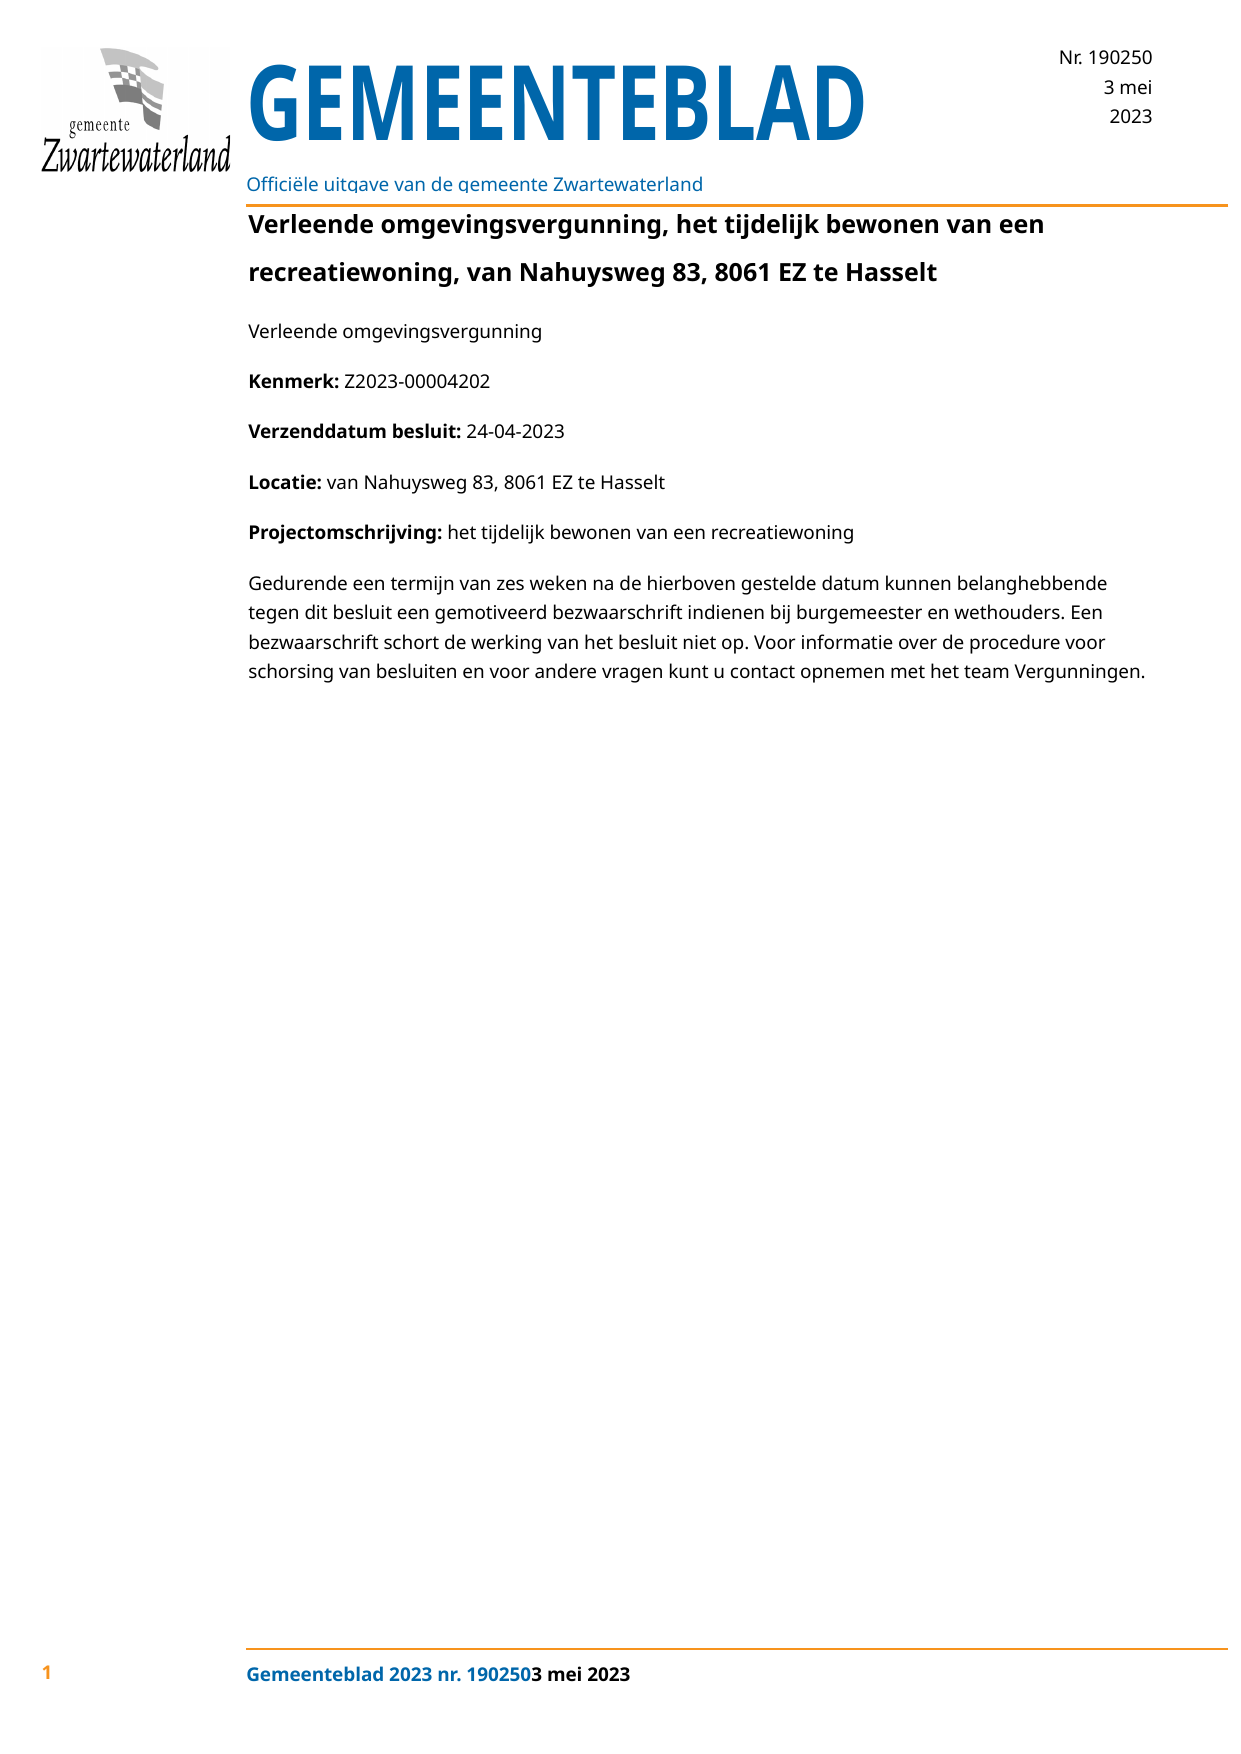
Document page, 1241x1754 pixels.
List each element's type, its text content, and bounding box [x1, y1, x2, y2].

text Verleende omgevingsvergunning, het tijdelijk bewonen van een recreatiewoning, van Nahuysweg 83, 8061 EZ te Hasselt [248, 207, 1152, 288]
text Verleende omgevingsvergunning [248, 318, 1152, 344]
text Projectomschrijving: het tijdelijk bewonen van een recreatiewoning [248, 519, 1152, 545]
text Verzenddatum besluit: 24-04-2023 [248, 419, 1152, 444]
text Gedurende een termijn van zes weken na de hierboven gestelde datum kunnen belanghebbende tegen dit besluit een gemotiveerd bezwaarschrift indienen bij burgemeester en wethouders. Een bezwaarschrift schort de werking van het besluit niet op. Voor informatie over de procedure voor schorsing van besluiten en voor andere vragen kunt u contact opnemen met het team Vergunningen. [248, 570, 1152, 684]
text Kenmerk: Z2023-00004202 [248, 368, 1152, 394]
text Locatie: van Nahuysweg 83, 8061 EZ te Hasselt [248, 469, 1152, 495]
picture [41, 47, 231, 172]
